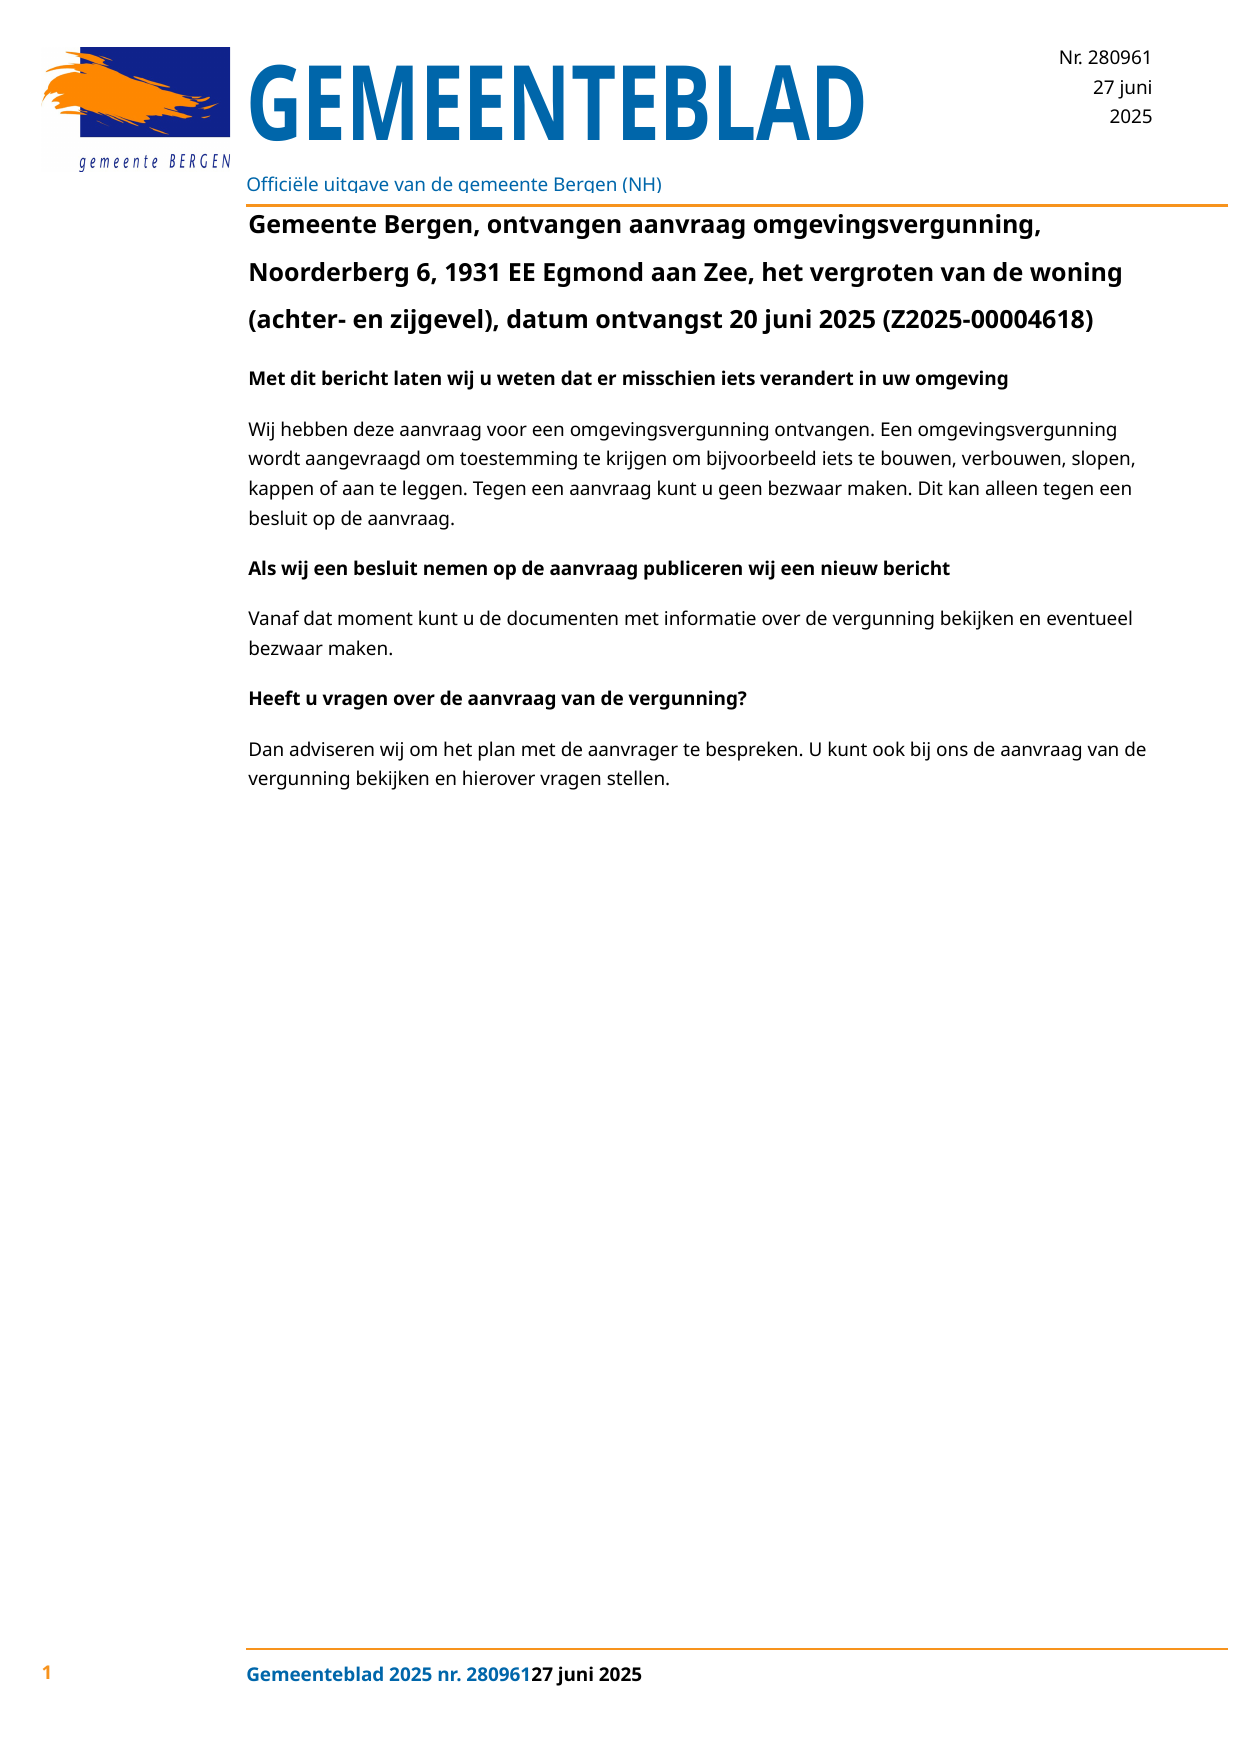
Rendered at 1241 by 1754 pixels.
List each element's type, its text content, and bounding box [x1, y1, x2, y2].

text Gemeente Bergen, ontvangen aanvraag omgevingsvergunning, Noorderberg 6, 1931 EE Egmond aan Zee, het vergroten van de woning (achter- en zijgevel), datum ontvangst 20 juni 2025 (Z2025-00004618) [248, 207, 1152, 336]
picture [41, 47, 231, 172]
text Vanaf dat moment kunt u de documenten met informatie over de vergunning bekijken en eventueel bezwaar maken. [248, 606, 1152, 661]
text Wij hebben deze aanvraag voor een omgevingsvergunning ontvangen. Een omgevingsvergunning wordt aangevraagd om toestemming te krijgen om bijvoorbeeld iets te bouwen, verbouwen, slopen, kappen of aan te leggen. Tegen een aanvraag kunt u geen bezwaar maken. Dit kan alleen tegen een besluit op de aanvraag. [248, 416, 1152, 530]
text Als wij een besluit nemen op de aanvraag publiceren wij een nieuw bericht [248, 555, 1152, 581]
text Heeft u vragen over de aanvraag van de vergunning? [248, 686, 1152, 711]
text Dan adviseren wij om het plan met de aanvrager te bespreken. U kunt ook bij ons de aanvraag van de vergunning bekijken en hierover vragen stellen. [248, 736, 1152, 791]
text Met dit bericht laten wij u weten dat er misschien iets verandert in uw omgeving [248, 366, 1152, 391]
